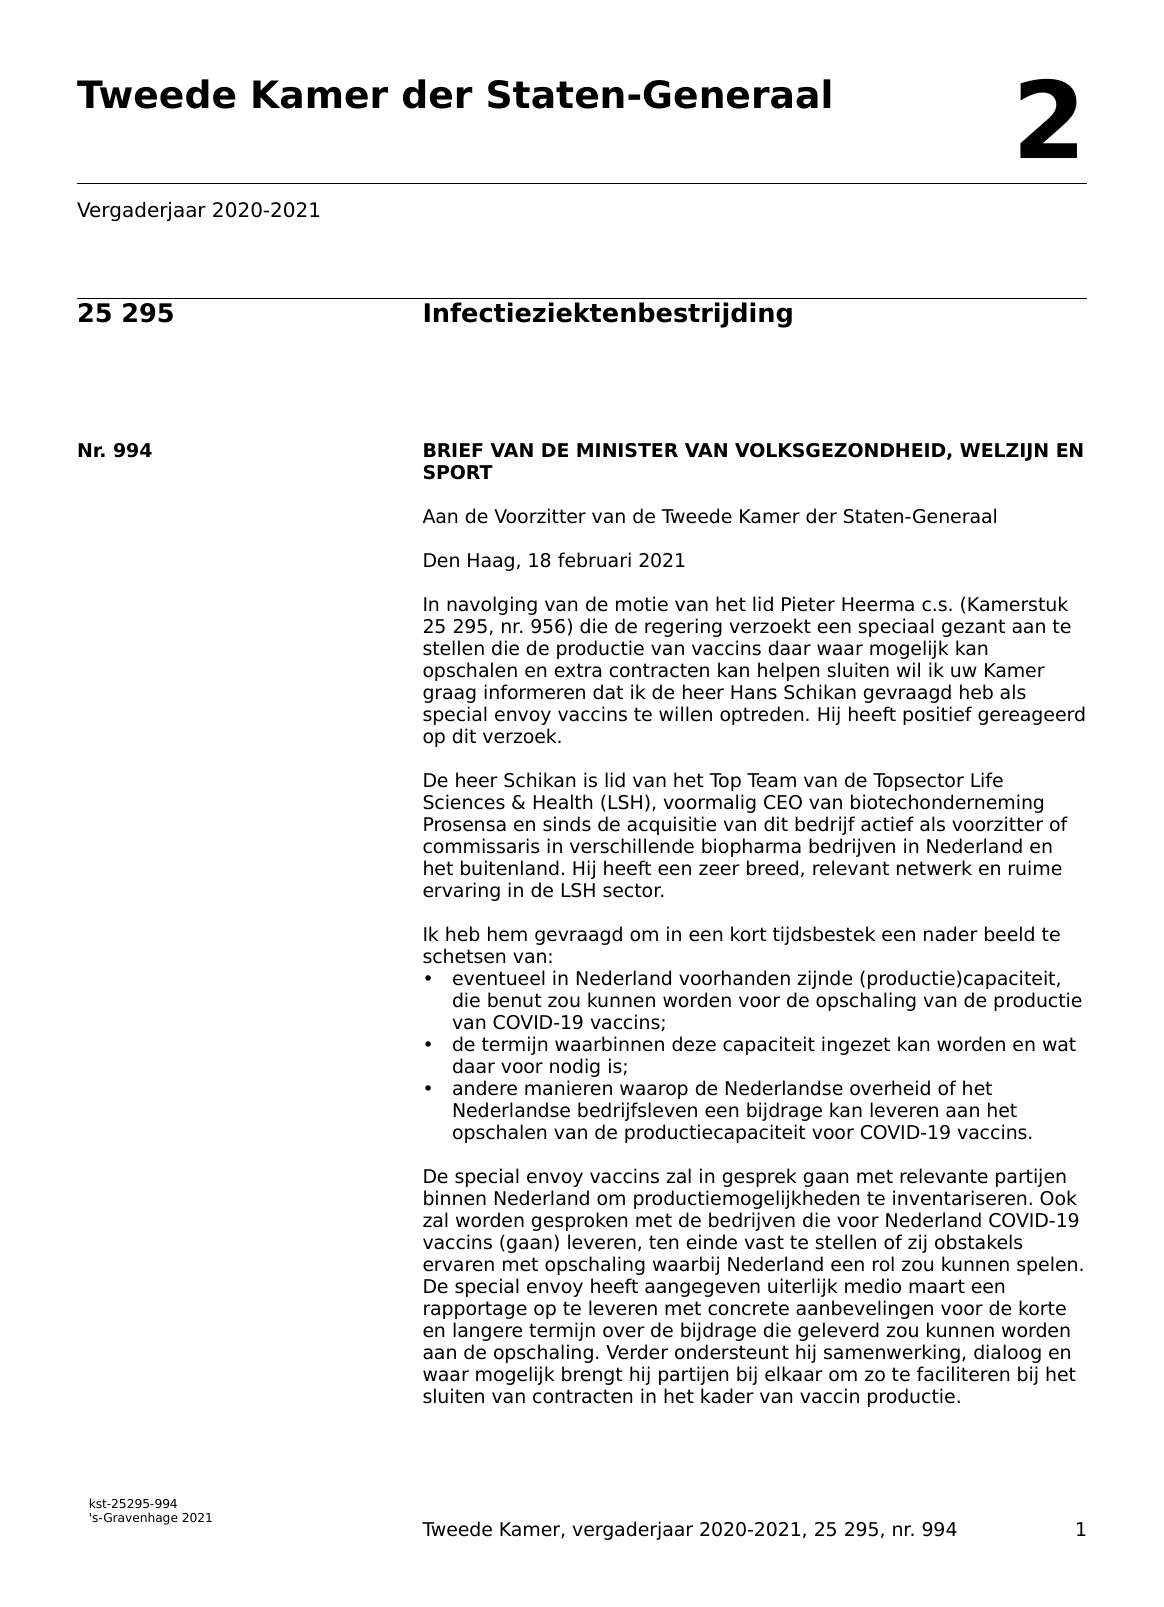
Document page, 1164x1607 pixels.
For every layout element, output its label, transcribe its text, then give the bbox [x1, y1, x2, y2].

text Den Haag, 18 februari 2021 [422, 550, 1087, 572]
text 's-Gravenhage 2021 [88, 1511, 323, 1525]
text • andere manieren waarop de Nederlandse overheid of het Nederlandse bedrijfsleven een bijdrage kan leveren aan het opschalen van de productiecapaciteit voor COVID-19 vaccins. [422, 1078, 1087, 1144]
table_header 2 [886, 59, 1087, 183]
text • eventueel in Nederland voorhanden zijnde (productie)capaciteit, die benut zou kunnen worden voor de opschaling van de productie van COVID-19 vaccins; [422, 968, 1087, 1034]
text Ik heb hem gevraagd om in een kort tijdsbestek een nader beeld te schetsen van: [422, 924, 1087, 968]
table_cell Vergaderjaar 2020-2021 [77, 184, 1087, 298]
text De special envoy vaccins zal in gesprek gaan met relevante partijen binnen Nederland om productiemogelijkheden te inventariseren. Ook zal worden gesproken met de bedrijven die voor Nederland COVID-19 vaccins (gaan) leveren, ten einde vast te stellen of zij obstakels ervaren met opschaling waarbij Nederland een rol zou kunnen spelen. De special envoy heeft aangegeven uiterlijk medio maart een rapportage op te leveren met concrete aanbevelingen voor de korte en langere termijn over de bijdrage die geleverd zou kunnen worden aan de opschaling. Verder ondersteunt hij samenwerking, dialoog en waar mogelijk brengt hij partijen bij elkaar om zo te faciliteren bij het sluiten van contracten in het kader van vaccin productie. [422, 1166, 1087, 1408]
text In navolging van de motie van het lid Pieter Heerma c.s. (Kamerstuk 25 295, nr. 956) die de regering verzoekt een speciaal gezant aan te stellen die de productie van vaccins daar waar mogelijk kan opschalen en extra contracten kan helpen sluiten wil ik uw Kamer graag informeren dat ik de heer Hans Schikan gevraagd heb als special envoy vaccins te willen optreden. Hij heeft positief gereageerd op dit verzoek. [422, 594, 1087, 748]
subtitle Nr. 994 BRIEF VAN DE MINISTER VAN VOLKSGEZONDHEID, WELZIJN EN SPORT [77, 440, 1087, 484]
text kst-25295-994 [88, 1497, 323, 1511]
subtitle 25 295 Infectieziektenbestrijding [77, 299, 1087, 329]
table_header Tweede Kamer der Staten-Generaal [77, 59, 886, 183]
text Aan de Voorzitter van de Tweede Kamer der Staten-Generaal [422, 506, 1087, 528]
text • de termijn waarbinnen deze capaciteit ingezet kan worden en wat daar voor nodig is; [422, 1034, 1087, 1078]
text De heer Schikan is lid van het Top Team van de Topsector Life Sciences & Health (LSH), voormalig CEO van biotechonderneming Prosensa en sinds de acquisitie van dit bedrijf actief als voorzitter of commissaris in verschillende biopharma bedrijven in Nederland en het buitenland. Hij heeft een zeer breed, relevant netwerk en ruime ervaring in de LSH sector. [422, 770, 1087, 902]
